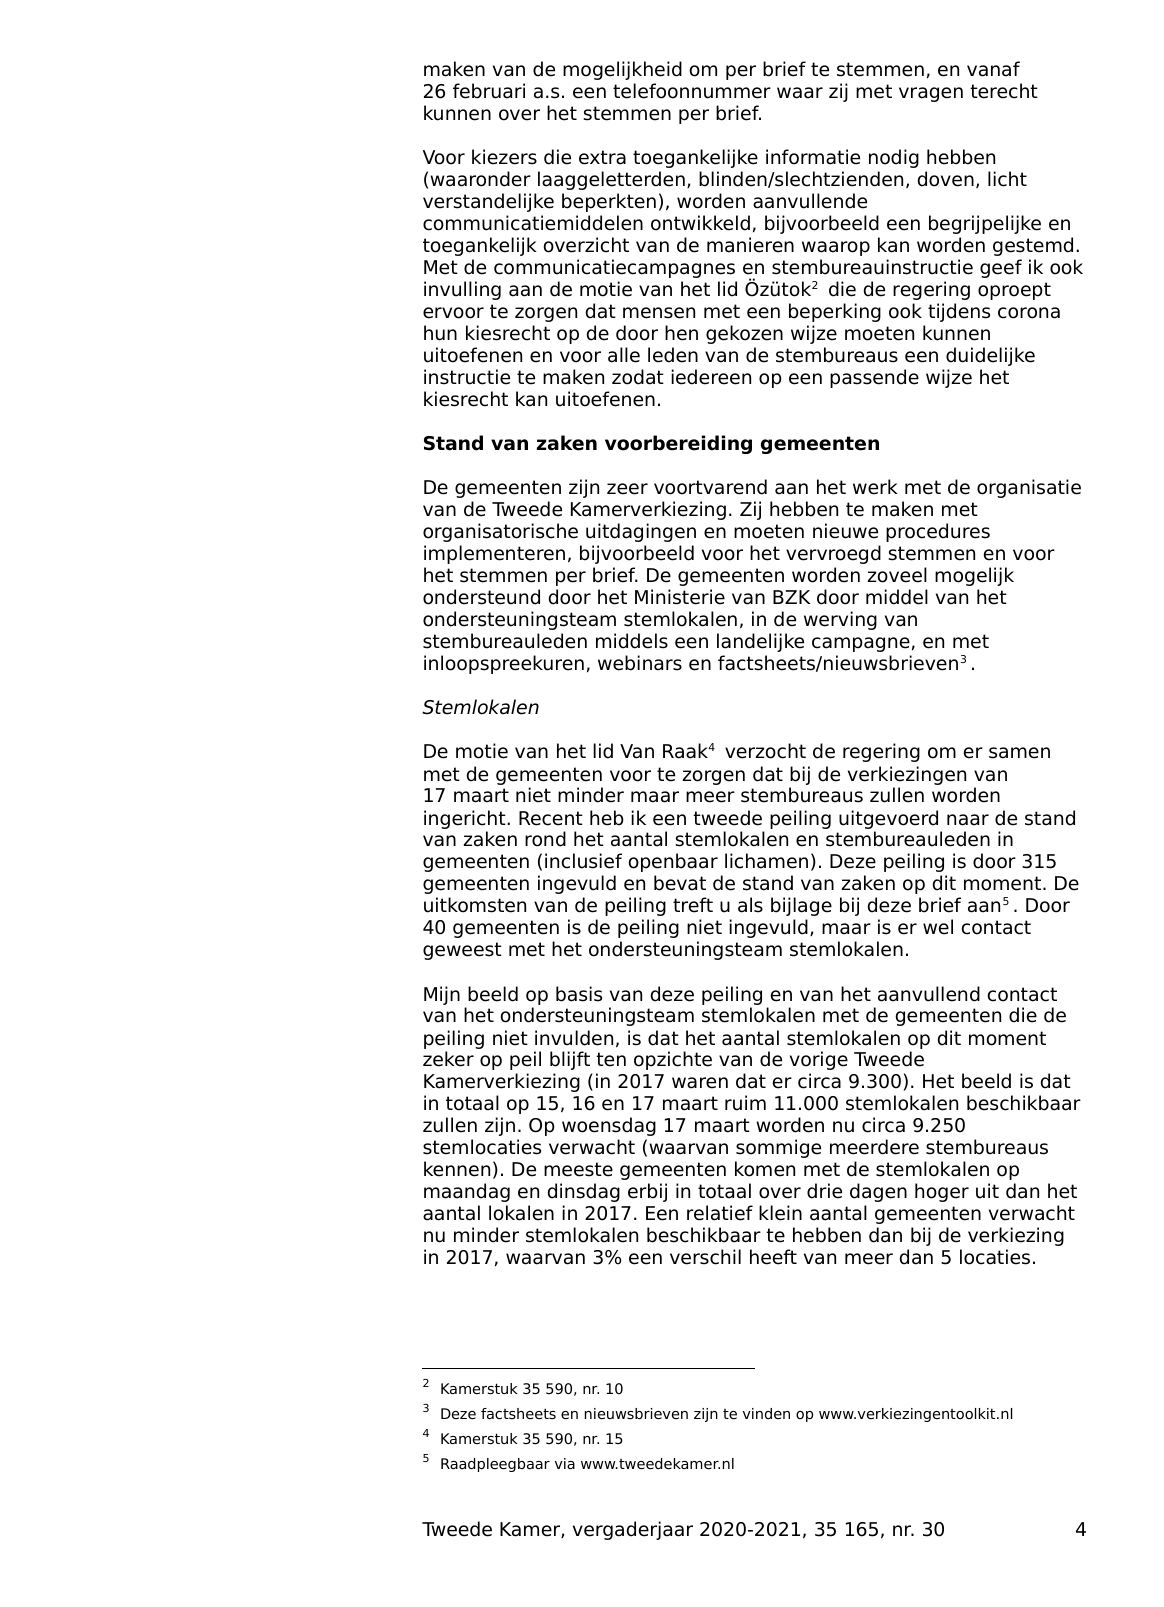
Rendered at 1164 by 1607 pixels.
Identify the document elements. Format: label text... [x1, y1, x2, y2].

text Mijn beeld op basis van deze peiling en van het aanvullend contact van het ondersteuningsteam stemlokalen met de gemeenten die de peiling niet invulden, is dat het aantal stemlokalen op dit moment zeker op peil blijft ten opzichte van de vorige Tweede Kamerverkiezing (in 2017 waren dat er circa 9.300). Het beeld is dat in totaal op 15, 16 en 17 maart ruim 11.000 stemlokalen beschikbaar zullen zijn. Op woensdag 17 maart worden nu circa 9.250 stemlocaties verwacht (waarvan sommige meerdere stembureaus kennen). De meeste gemeenten komen met de stemlokalen op maandag en dinsdag erbij in totaal over drie dagen hoger uit dan het aantal lokalen in 2017. Een relatief klein aantal gemeenten verwacht nu minder stemlokalen beschikbaar te hebben dan bij de verkiezing in 2017, waarvan 3% een verschil heeft van meer dan 5 locaties. [422, 983, 1087, 1269]
text Kamerstuk 35 590, nr. 15 [422, 1427, 1087, 1449]
text maken van de mogelijkheid om per brief te stemmen, en vanaf 26 februari a.s. een telefoonnummer waar zij met vragen terecht kunnen over het stemmen per brief. [422, 59, 1087, 125]
text Kamerstuk 35 590, nr. 10 [422, 1377, 1087, 1399]
text De gemeenten zijn zeer voortvarend aan het werk met de organisatie van de Tweede Kamerverkiezing. Zij hebben te maken met organisatorische uitdagingen en moeten nieuwe procedures implementeren, bijvoorbeeld voor het vervroegd stemmen en voor het stemmen per brief. De gemeenten worden zoveel mogelijk ondersteund door het Ministerie van BZK door middel van het ondersteuningsteam stemlokalen, in de werving van stembureauleden middels een landelijke campagne, en met inloopspreekuren, webinars en factsheets/nieuwsbrieven. [422, 477, 1087, 675]
text De motie van het lid Van Raak verzocht de regering om er samen met de gemeenten voor te zorgen dat bij de verkiezingen van 17 maart niet minder maar meer stembureaus zullen worden ingericht. Recent heb ik een tweede peiling uitgevoerd naar de stand van zaken rond het aantal stemlokalen en stembureauleden in gemeenten (inclusief openbaar lichamen). Deze peiling is door 315 gemeenten ingevuld en bevat de stand van zaken op dit moment. De uitkomsten van de peiling treft u als bijlage bij deze brief aan. Door 40 gemeenten is de peiling niet ingevuld, maar is er wel contact geweest met het ondersteuningsteam stemlokalen. [422, 741, 1087, 961]
text Voor kiezers die extra toegankelijke informatie nodig hebben (waaronder laaggeletterden, blinden/slechtzienden, doven, licht verstandelijke beperkten), worden aanvullende communicatiemiddelen ontwikkeld, bijvoorbeeld een begrijpelijke en toegankelijk overzicht van de manieren waarop kan worden gestemd. Met de communicatiecampagnes en stembureauinstructie geef ik ook invulling aan de motie van het lid Özütok die de regering oproept ervoor te zorgen dat mensen met een beperking ook tijdens corona hun kiesrecht op de door hen gekozen wijze moeten kunnen uitoefenen en voor alle leden van de stembureaus een duidelijke instructie te maken zodat iedereen op een passende wijze het kiesrecht kan uitoefenen. [422, 147, 1087, 411]
text Raadpleegbaar via www.tweedekamer.nl [422, 1452, 1087, 1474]
text Deze factsheets en nieuwsbrieven zijn te vinden op www.verkiezingentoolkit.nl [422, 1402, 1087, 1424]
subtitle Stemlokalen [422, 697, 1087, 719]
subtitle Stand van zaken voorbereiding gemeenten [422, 433, 1087, 455]
